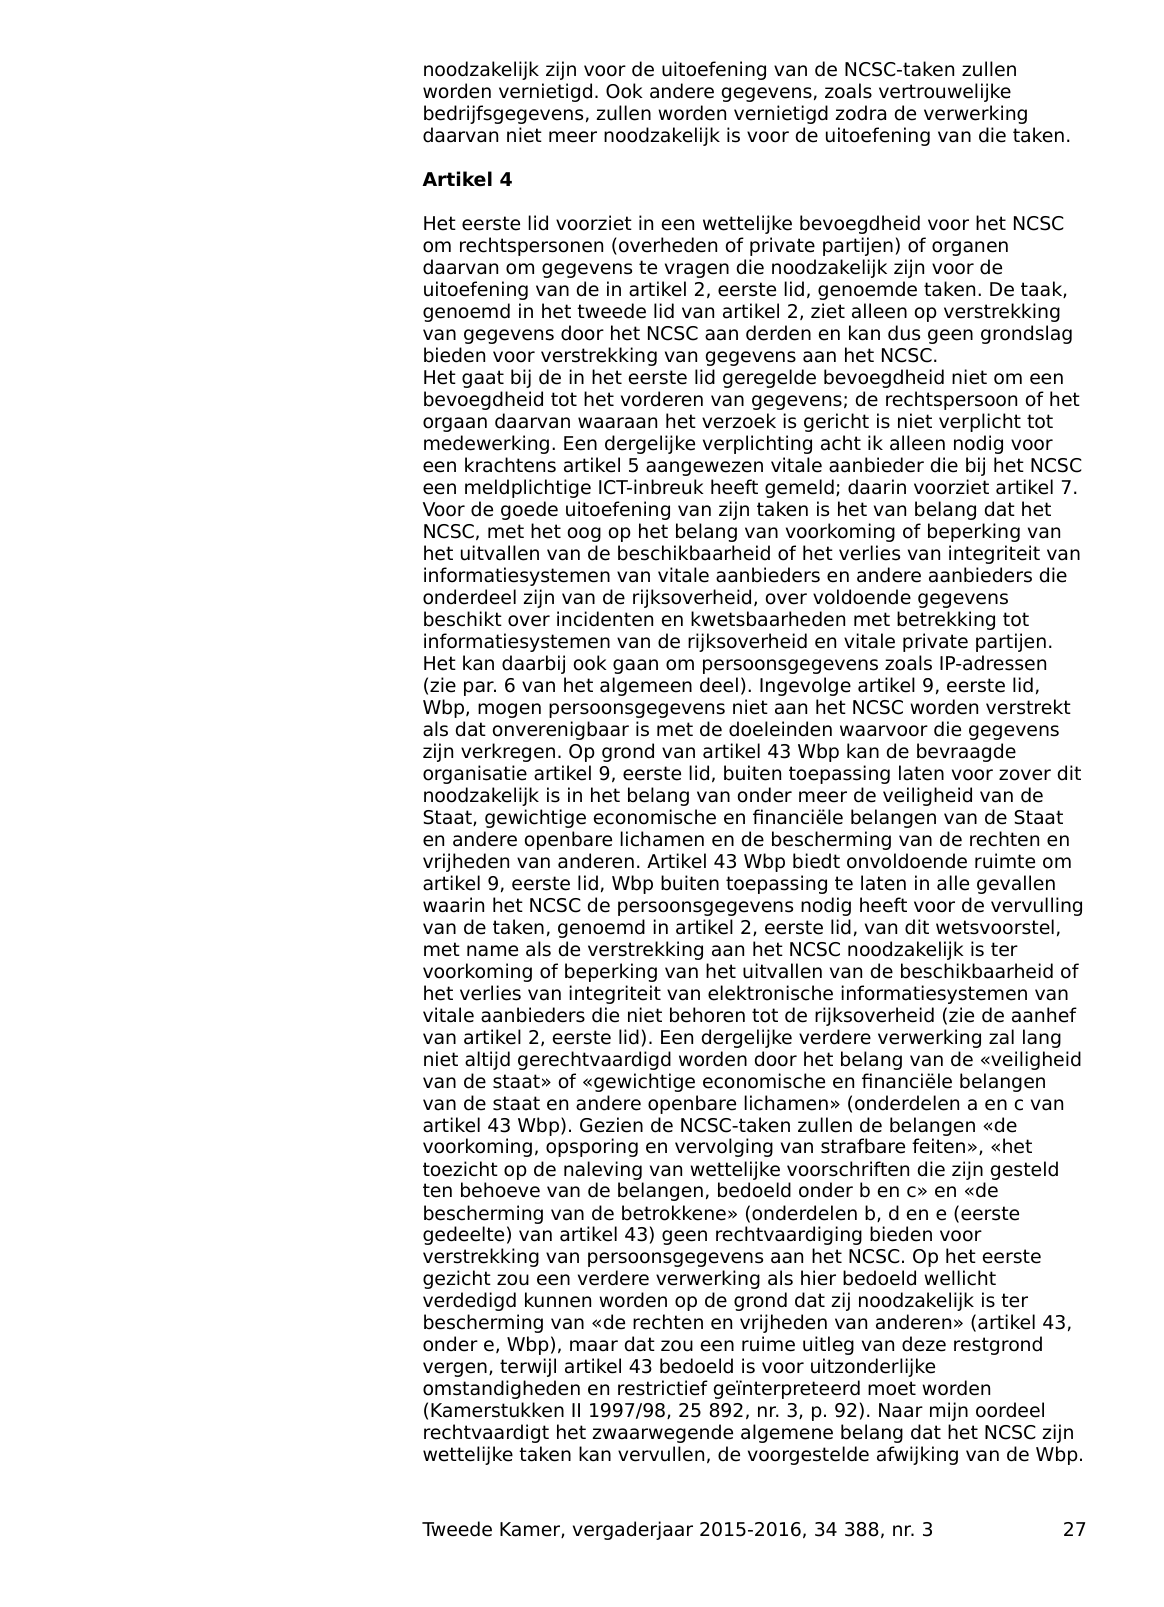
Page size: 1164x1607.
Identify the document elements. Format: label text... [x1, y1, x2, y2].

subtitle Artikel 4 [422, 169, 1087, 191]
text noodzakelijk zijn voor de uitoefening van de NCSC-taken zullen worden vernietigd. Ook andere gegevens, zoals vertrouwelijke bedrijfsgegevens, zullen worden vernietigd zodra de verwerking daarvan niet meer noodzakelijk is voor de uitoefening van die taken. [422, 59, 1087, 147]
text Het eerste lid voorziet in een wettelijke bevoegdheid voor het NCSC om rechtspersonen (overheden of private partijen) of organen daarvan om gegevens te vragen die noodzakelijk zijn voor de uitoefening van de in artikel 2, eerste lid, genoemde taken. De taak, genoemd in het tweede lid van artikel 2, ziet alleen op verstrekking van gegevens door het NCSC aan derden en kan dus geen grondslag bieden voor verstrekking van gegevens aan het NCSC. [422, 213, 1087, 367]
text Voor de goede uitoefening van zijn taken is het van belang dat het NCSC, met het oog op het belang van voorkoming of beperking van het uitvallen van de beschikbaarheid of het verlies van integriteit van informatiesystemen van vitale aanbieders en andere aanbieders die onderdeel zijn van de rijksoverheid, over voldoende gegevens beschikt over incidenten en kwetsbaarheden met betrekking tot informatiesystemen van de rijksoverheid en vitale private partijen. Het kan daarbij ook gaan om persoonsgegevens zoals IP-adressen (zie par. 6 van het algemeen deel). Ingevolge artikel 9, eerste lid, Wbp, mogen persoonsgegevens niet aan het NCSC worden verstrekt als dat onverenigbaar is met de doeleinden waarvoor die gegevens zijn verkregen. Op grond van artikel 43 Wbp kan de bevraagde organisatie artikel 9, eerste lid, buiten toepassing laten voor zover dit noodzakelijk is in het belang van onder meer de veiligheid van de Staat, gewichtige economische en financiële belangen van de Staat en andere openbare lichamen en de bescherming van de rechten en vrijheden van anderen. Artikel 43 Wbp biedt onvoldoende ruimte om artikel 9, eerste lid, Wbp buiten toepassing te laten in alle gevallen waarin het NCSC de persoonsgegevens nodig heeft voor de vervulling van de taken, genoemd in artikel 2, eerste lid, van dit wetsvoorstel, met name als de verstrekking aan het NCSC noodzakelijk is ter voorkoming of beperking van het uitvallen van de beschikbaarheid of het verlies van integriteit van elektronische informatiesystemen van vitale aanbieders die niet behoren tot de rijksoverheid (zie de aanhef van artikel 2, eerste lid). Een dergelijke verdere verwerking zal lang niet altijd gerechtvaardigd worden door het belang van de «veiligheid van de staat» of «gewichtige economische en financiële belangen van de staat en andere openbare lichamen» (onderdelen a en c van artikel 43 Wbp). Gezien de NCSC-taken zullen de belangen «de voorkoming, opsporing en vervolging van strafbare feiten», «het toezicht op de naleving van wettelijke voorschriften die zijn gesteld ten behoeve van de belangen, bedoeld onder b en c» en «de bescherming van de betrokkene» (onderdelen b, d en e (eerste gedeelte) van artikel 43) geen rechtvaardiging bieden voor verstrekking van persoonsgegevens aan het NCSC. Op het eerste gezicht zou een verdere verwerking als hier bedoeld wellicht verdedigd kunnen worden op de grond dat zij noodzakelijk is ter bescherming van «de rechten en vrijheden van anderen» (artikel 43, onder e, Wbp), maar dat zou een ruime uitleg van deze restgrond vergen, terwijl artikel 43 bedoeld is voor uitzonderlijke omstandigheden en restrictief geïnterpreteerd moet worden (Kamerstukken II 1997/98, 25 892, nr. 3, p. 92). Naar mijn oordeel rechtvaardigt het zwaarwegende algemene belang dat het NCSC zijn wettelijke taken kan vervullen, de voorgestelde afwijking van de Wbp. [422, 499, 1087, 1466]
text Het gaat bij de in het eerste lid geregelde bevoegdheid niet om een bevoegdheid tot het vorderen van gegevens; de rechtspersoon of het orgaan daarvan waaraan het verzoek is gericht is niet verplicht tot medewerking. Een dergelijke verplichting acht ik alleen nodig voor een krachtens artikel 5 aangewezen vitale aanbieder die bij het NCSC een meldplichtige ICT-inbreuk heeft gemeld; daarin voorziet artikel 7. [422, 367, 1087, 499]
